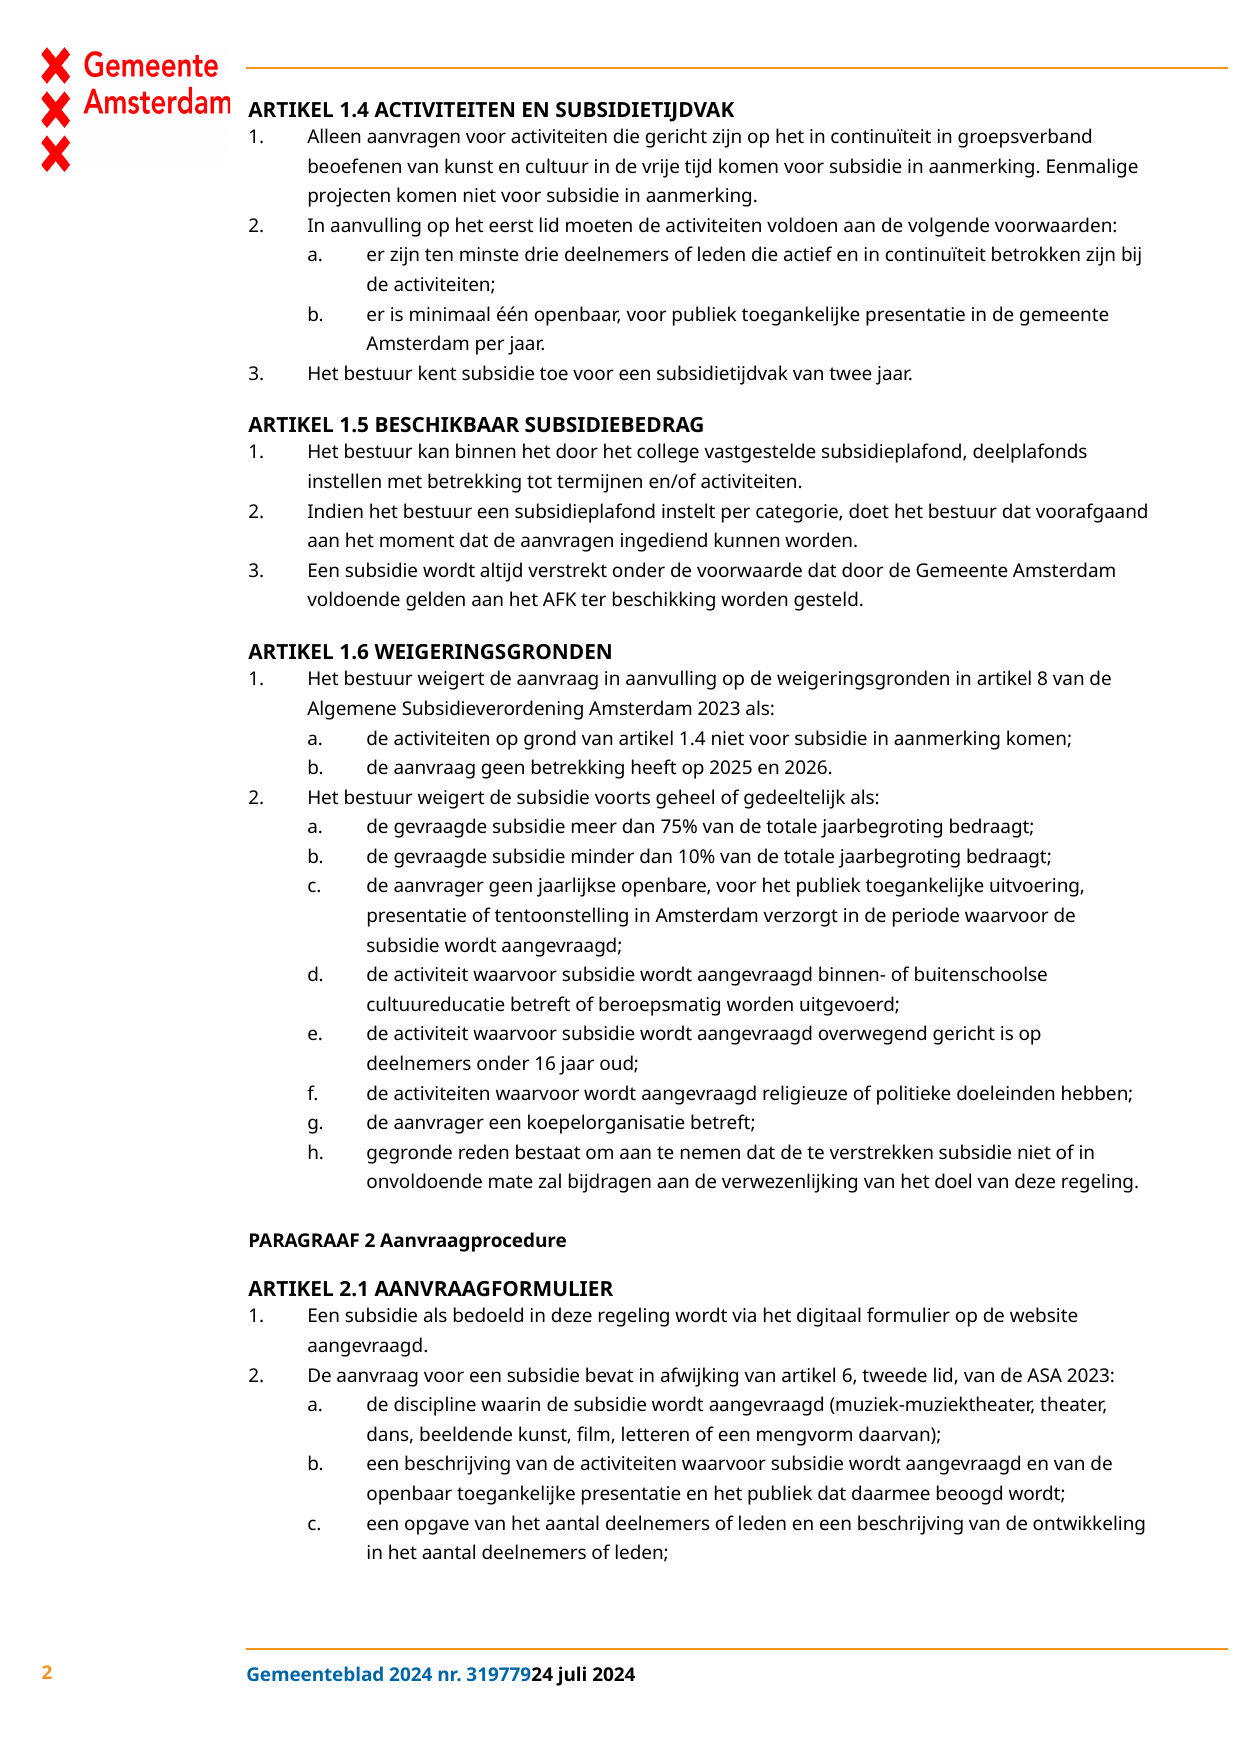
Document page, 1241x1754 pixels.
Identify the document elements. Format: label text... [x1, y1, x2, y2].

list de aanvrager een koepelorganisatie betreft; [307, 1109, 1152, 1135]
list de activiteiten waarvoor wordt aangevraagd religieuze of politieke doeleinden hebben; [307, 1080, 1152, 1105]
list de discipline waarin de subsidie wordt aangevraagd (muziek-muziektheater, theater, dans, beeldende kunst, film, letteren of een mengvorm daarvan); [307, 1391, 1152, 1447]
list De aanvraag voor een subsidie bevat in afwijking van artikel 6, tweede lid, van de ASA 2023: [248, 1362, 1152, 1387]
list de activiteit waarvoor subsidie wordt aangevraagd binnen- of buitenschoolse cultuureducatie betreft of beroepsmatig worden uitgevoerd; [307, 961, 1152, 1017]
text PARAGRAAF 2 Aanvraagprocedure [248, 1228, 1152, 1253]
list In aanvulling op het eerst lid moeten de activiteiten voldoen aan de volgende voorwaarden: [248, 212, 1152, 238]
picture [41, 47, 231, 172]
list de gevraagde subsidie meer dan 75% van de totale jaarbegroting bedraagt; [307, 813, 1152, 839]
list Een subsidie als bedoeld in deze regeling wordt via het digitaal formulier op de website aangevraagd. [248, 1303, 1152, 1358]
list Het bestuur weigert de aanvraag in aanvulling op de weigeringsgronden in artikel 8 van de Algemene Subsidieverordening Amsterdam 2023 als: [248, 666, 1152, 721]
list Het bestuur weigert de subsidie voorts geheel of gedeeltelijk als: [248, 784, 1152, 809]
list de activiteiten op grond van artikel 1.4 niet voor subsidie in aanmerking komen; [307, 725, 1152, 750]
text ARTIKEL 1.4 ACTIVITEITEN EN SUBSIDIETIJDVAK [248, 95, 1152, 123]
list de gevraagde subsidie minder dan 10% van de totale jaarbegroting bedraagt; [307, 843, 1152, 869]
text ARTIKEL 1.6 WEIGERINGSGRONDEN [248, 637, 1152, 666]
list Een subsidie wordt altijd verstrekt onder de voorwaarde dat door de Gemeente Amsterdam voldoende gelden aan het AFK ter beschikking worden gesteld. [248, 557, 1152, 612]
list de aanvraag geen betrekking heeft op 2025 en 2026. [307, 754, 1152, 780]
list Indien het bestuur een subsidieplafond instelt per categorie, doet het bestuur dat voorafgaand aan het moment dat de aanvragen ingediend kunnen worden. [248, 498, 1152, 553]
list een beschrijving van de activiteiten waarvoor subsidie wordt aangevraagd en van de openbaar toegankelijke presentatie en het publiek dat daarmee beoogd wordt; [307, 1451, 1152, 1506]
list er zijn ten minste drie deelnemers of leden die actief en in continuïteit betrokken zijn bij de activiteiten; [307, 242, 1152, 297]
text ARTIKEL 1.5 BESCHIKBAAR SUBSIDIEBEDRAG [248, 410, 1152, 439]
list Het bestuur kent subsidie toe voor een subsidietijdvak van twee jaar. [248, 360, 1152, 386]
list de aanvrager geen jaarlijkse openbare, voor het publiek toegankelijke uitvoering, presentatie of tentoonstelling in Amsterdam verzorgt in de periode waarvoor de subsidie wordt aangevraagd; [307, 873, 1152, 957]
list de activiteit waarvoor subsidie wordt aangevraagd overwegend gericht is op deelnemers onder 16 jaar oud; [307, 1021, 1152, 1076]
list er is minimaal één openbaar, voor publiek toegankelijke presentatie in de gemeente Amsterdam per jaar. [307, 301, 1152, 356]
list gegronde reden bestaat om aan te nemen dat de te verstrekken subsidie niet of in onvoldoende mate zal bijdragen aan de verwezenlijking van het doel van deze regeling. [307, 1139, 1152, 1194]
text ARTIKEL 2.1 AANVRAAGFORMULIER [248, 1274, 1152, 1303]
list Het bestuur kan binnen het door het college vastgestelde subsidieplafond, deelplafonds instellen met betrekking tot termijnen en/of activiteiten. [248, 439, 1152, 494]
list een opgave van het aantal deelnemers of leden en een beschrijving van de ontwikkeling in het aantal deelnemers of leden; [307, 1510, 1152, 1565]
list Alleen aanvragen voor activiteiten die gericht zijn op het in continuïteit in groepsverband beoefenen van kunst en cultuur in de vrije tijd komen voor subsidie in aanmerking. Eenmalige projecten komen niet voor subsidie in aanmerking. [248, 123, 1152, 208]
